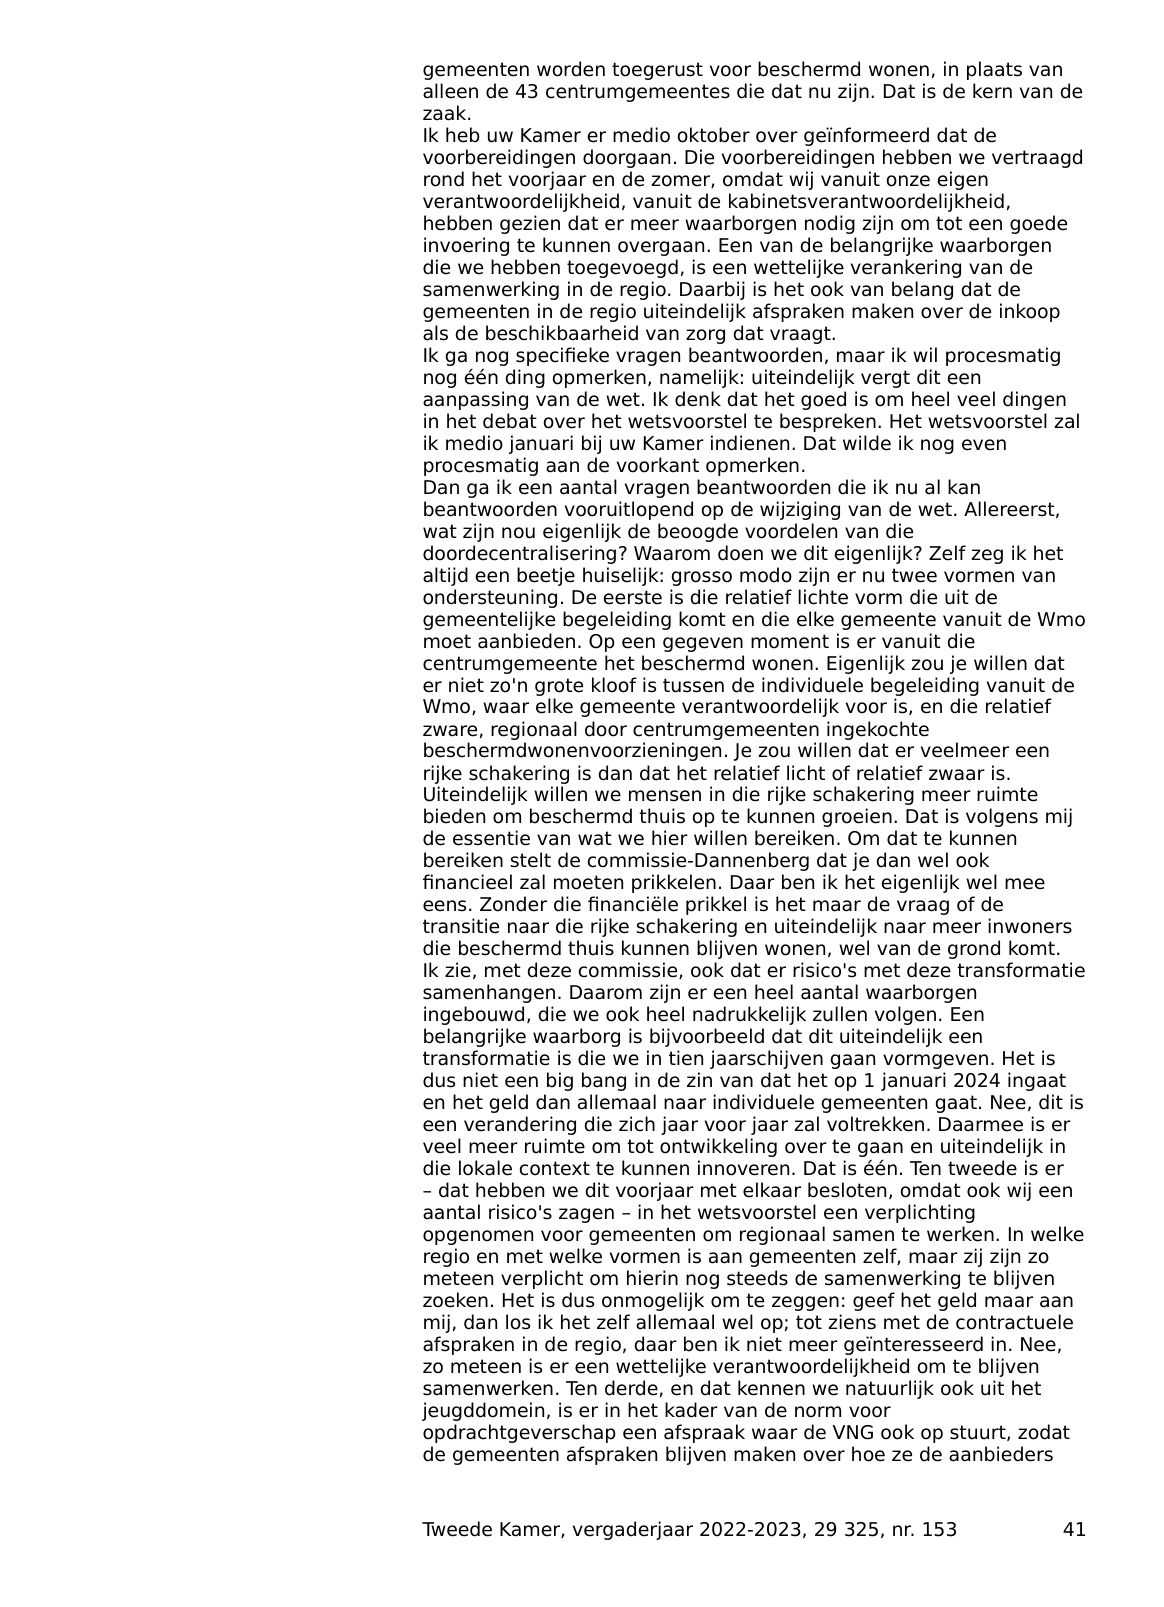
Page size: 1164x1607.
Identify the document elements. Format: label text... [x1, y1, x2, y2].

text Ik heb uw Kamer er medio oktober over geïnformeerd dat de voorbereidingen doorgaan. Die voorbereidingen hebben we vertraagd rond het voorjaar en de zomer, omdat wij vanuit onze eigen verantwoordelijkheid, vanuit de kabinetsverantwoordelijkheid, hebben gezien dat er meer waarborgen nodig zijn om tot een goede invoering te kunnen overgaan. Een van de belangrijke waarborgen die we hebben toegevoegd, is een wettelijke verankering van de samenwerking in de regio. Daarbij is het ook van belang dat de gemeenten in de regio uiteindelijk afspraken maken over de inkoop als de beschikbaarheid van zorg dat vraagt. [422, 125, 1087, 345]
text gemeenten worden toegerust voor beschermd wonen, in plaats van alleen de 43 centrumgemeentes die dat nu zijn. Dat is de kern van de zaak. [422, 59, 1087, 125]
text Ik zie, met deze commissie, ook dat er risico's met deze transformatie samenhangen. Daarom zijn er een heel aantal waarborgen ingebouwd, die we ook heel nadrukkelijk zullen volgen. Een belangrijke waarborg is bijvoorbeeld dat dit uiteindelijk een transformatie is die we in tien jaarschijven gaan vormgeven. Het is dus niet een big bang in de zin van dat het op 1 januari 2024 ingaat en het geld dan allemaal naar individuele gemeenten gaat. Nee, dit is een verandering die zich jaar voor jaar zal voltrekken. Daarmee is er veel meer ruimte om tot ontwikkeling over te gaan en uiteindelijk in die lokale context te kunnen innoveren. Dat is één. Ten tweede is er – dat hebben we dit voorjaar met elkaar besloten, omdat ook wij een aantal risico's zagen – in het wetsvoorstel een verplichting opgenomen voor gemeenten om regionaal samen te werken. In welke regio en met welke vormen is aan gemeenten zelf, maar zij zijn zo meteen verplicht om hierin nog steeds de samenwerking te blijven zoeken. Het is dus onmogelijk om te zeggen: geef het geld maar aan mij, dan los ik het zelf allemaal wel op; tot ziens met de contractuele afspraken in de regio, daar ben ik niet meer geïnteresseerd in. Nee, zo meteen is er een wettelijke verantwoordelijkheid om te blijven samenwerken. Ten derde, en dat kennen we natuurlijk ook uit het jeugddomein, is er in het kader van de norm voor opdrachtgeverschap een afspraak waar de VNG ook op stuurt, zodat de gemeenten afspraken blijven maken over hoe ze de aanbieders [422, 960, 1087, 1466]
text Ik ga nog specifieke vragen beantwoorden, maar ik wil procesmatig nog één ding opmerken, namelijk: uiteindelijk vergt dit een aanpassing van de wet. Ik denk dat het goed is om heel veel dingen in het debat over het wetsvoorstel te bespreken. Het wetsvoorstel zal ik medio januari bij uw Kamer indienen. Dat wilde ik nog even procesmatig aan de voorkant opmerken. [422, 345, 1087, 477]
text Dan ga ik een aantal vragen beantwoorden die ik nu al kan beantwoorden vooruitlopend op de wijziging van de wet. Allereerst, wat zijn nou eigenlijk de beoogde voordelen van die doordecentralisering? Waarom doen we dit eigenlijk? Zelf zeg ik het altijd een beetje huiselijk: grosso modo zijn er nu twee vormen van ondersteuning. De eerste is die relatief lichte vorm die uit de gemeentelijke begeleiding komt en die elke gemeente vanuit de Wmo moet aanbieden. Op een gegeven moment is er vanuit die centrumgemeente het beschermd wonen. Eigenlijk zou je willen dat er niet zo'n grote kloof is tussen de individuele begeleiding vanuit de Wmo, waar elke gemeente verantwoordelijk voor is, en die relatief zware, regionaal door centrumgemeenten ingekochte beschermdwonenvoorzieningen. Je zou willen dat er veelmeer een rijke schakering is dan dat het relatief licht of relatief zwaar is. Uiteindelijk willen we mensen in die rijke schakering meer ruimte bieden om beschermd thuis op te kunnen groeien. Dat is volgens mij de essentie van wat we hier willen bereiken. Om dat te kunnen bereiken stelt de commissie-Dannenberg dat je dan wel ook financieel zal moeten prikkelen. Daar ben ik het eigenlijk wel mee eens. Zonder die financiële prikkel is het maar de vraag of de transitie naar die rijke schakering en uiteindelijk naar meer inwoners die beschermd thuis kunnen blijven wonen, wel van de grond komt. [422, 477, 1087, 960]
